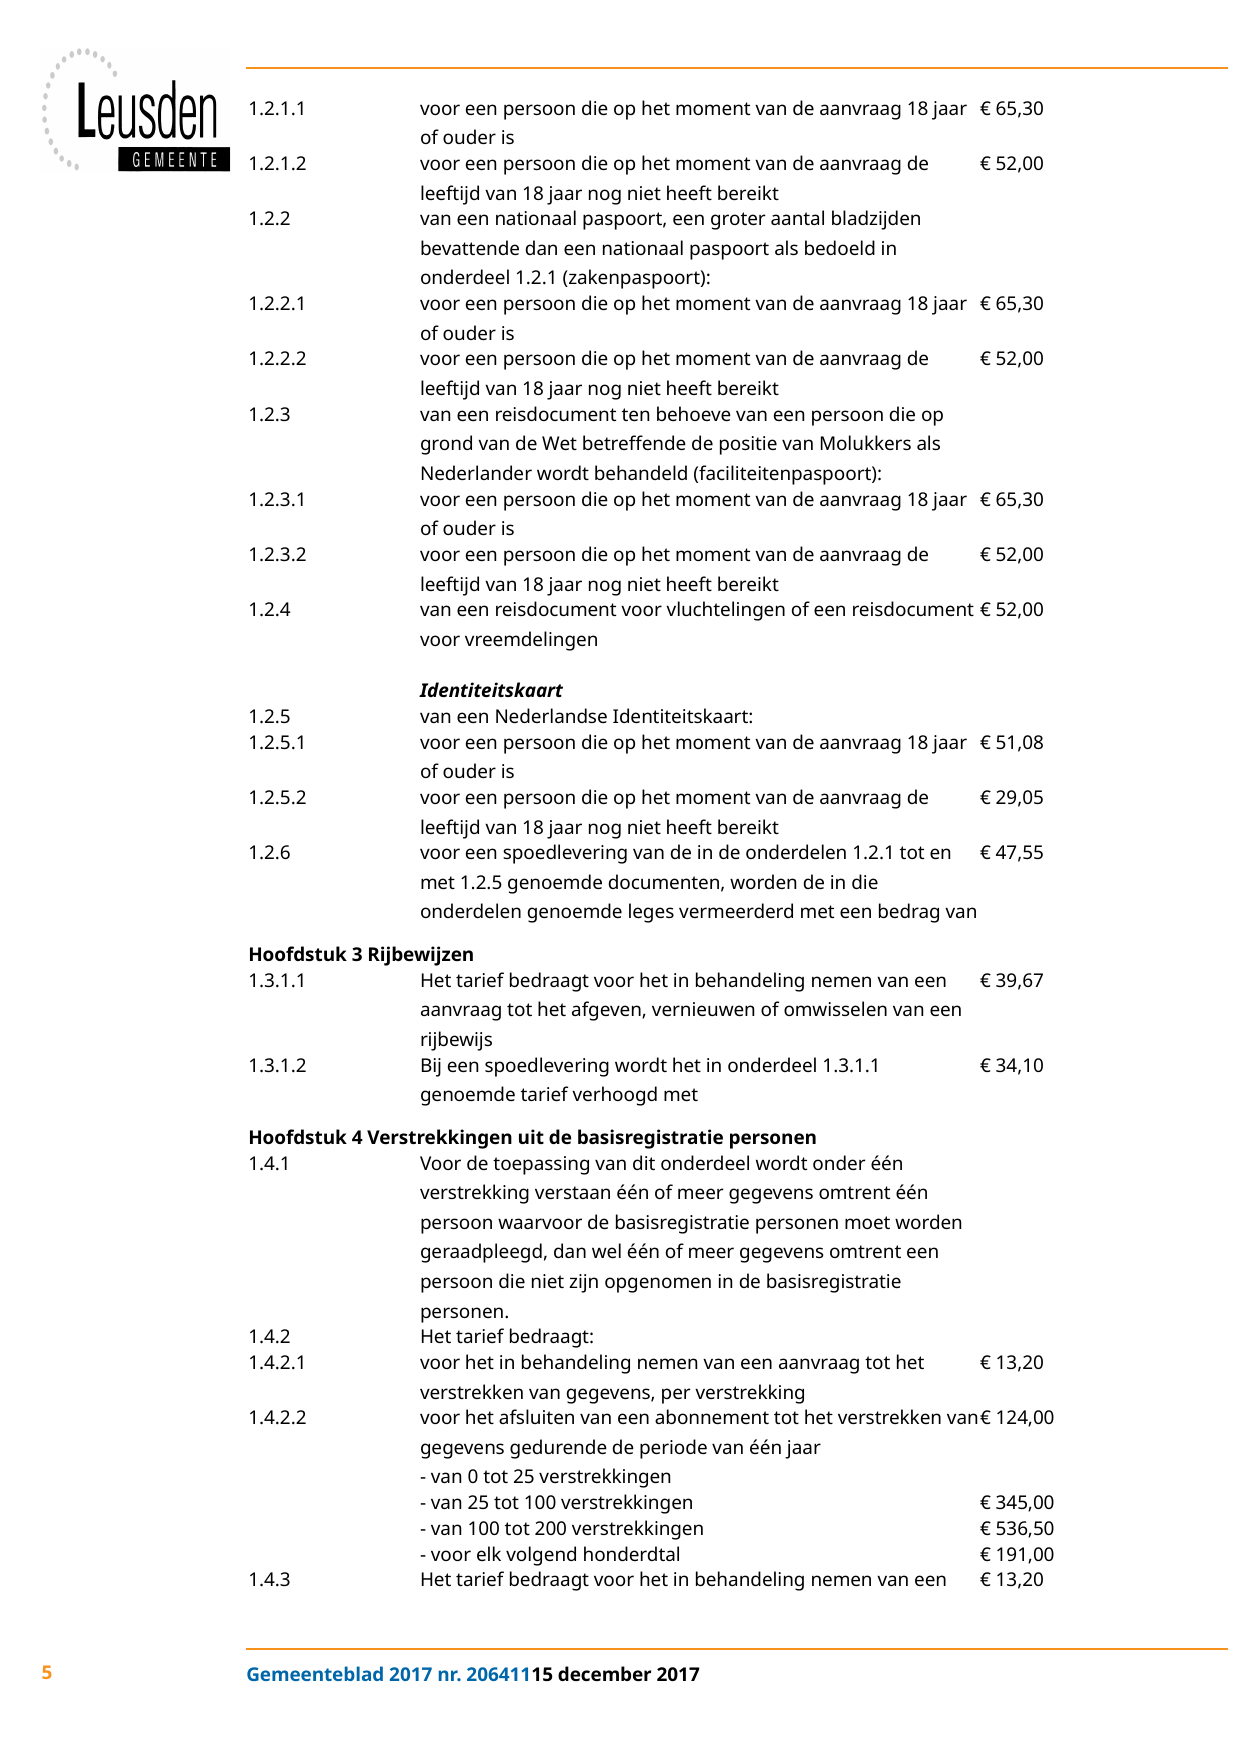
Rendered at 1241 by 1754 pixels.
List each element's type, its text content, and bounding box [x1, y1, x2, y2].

table_cell € 13,20 [980, 1349, 1152, 1404]
table_cell voor het afsluiten van een abonnement tot het verstrekken van gegevens gedurende de periode van één jaar - van 0 tot 25 verstrekkingen [420, 1405, 980, 1489]
table_cell [980, 652, 1152, 677]
table_cell 1.4.2.2 [248, 1405, 420, 1489]
table_cell 1.2.1.2 [248, 150, 420, 205]
table_cell € 65,30 [980, 95, 1152, 150]
table_cell voor een persoon die op het moment van de aanvraag de leeftijd van 18 jaar nog niet heeft bereikt [420, 541, 980, 596]
table_cell 1.2.5 [248, 703, 420, 729]
table_cell € 29,05 [980, 784, 1152, 839]
table_cell - van 25 tot 100 verstrekkingen [420, 1490, 980, 1515]
table_cell [980, 703, 1152, 729]
table_cell voor een persoon die op het moment van de aanvraag 18 jaar of ouder is [420, 95, 980, 150]
table_cell voor een persoon die op het moment van de aanvraag de leeftijd van 18 jaar nog niet heeft bereikt [420, 346, 980, 401]
table_header Het tarief bedraagt voor het in behandeling nemen van een aanvraag tot het afgeven, vernieuwen of omwisselen van een rijbewijs [420, 967, 980, 1052]
table_cell 1.4.2.1 [248, 1349, 420, 1404]
table_cell [248, 1515, 420, 1541]
table_cell voor een persoon die op het moment van de aanvraag de leeftijd van 18 jaar nog niet heeft bereikt [420, 150, 980, 205]
table_cell € 47,55 [980, 840, 1152, 924]
table_cell € 52,00 [980, 150, 1152, 205]
table_cell 1.2.2 [248, 205, 420, 290]
table_cell - van 100 tot 200 verstrekkingen [420, 1515, 980, 1541]
table_cell 1.2.4 [248, 596, 420, 652]
table_cell € 13,20 [980, 1567, 1152, 1592]
table_cell [420, 652, 980, 677]
picture [41, 47, 231, 172]
table_header € 39,67 [980, 967, 1152, 1052]
table_cell 1.2.5.2 [248, 784, 420, 839]
table_cell van een nationaal paspoort, een groter aantal bladzijden bevattende dan een nationaal paspoort als bedoeld in onderdeel 1.2.1 (zakenpaspoort): [420, 205, 980, 290]
table_cell € 65,30 [980, 486, 1152, 541]
table_cell - voor elk volgend honderdtal [420, 1541, 980, 1567]
table_cell € 34,10 [980, 1052, 1152, 1107]
table_cell € 51,08 [980, 729, 1152, 784]
table_cell 1.2.3 [248, 401, 420, 486]
table_cell [248, 652, 420, 677]
table_cell 1.4.2 [248, 1324, 420, 1349]
table_cell [248, 1541, 420, 1567]
table_cell [980, 678, 1152, 703]
text Hoofdstuk 3 Rijbewijzen [248, 941, 1152, 967]
table_cell van een reisdocument ten behoeve van een persoon die op grond van de Wet betreffende de positie van Molukkers als Nederlander wordt behandeld (faciliteitenpaspoort): [420, 401, 980, 486]
table_cell voor het in behandeling nemen van een aanvraag tot het verstrekken van gegevens, per verstrekking [420, 1349, 980, 1404]
text Hoofdstuk 4 Verstrekkingen uit de basisregistratie personen [248, 1124, 1152, 1150]
table_cell voor een persoon die op het moment van de aanvraag 18 jaar of ouder is [420, 290, 980, 346]
table_cell € 52,00 [980, 541, 1152, 596]
table_cell voor een persoon die op het moment van de aanvraag 18 jaar of ouder is [420, 729, 980, 784]
table_header [980, 1150, 1152, 1323]
table_header 1.4.1 [248, 1150, 420, 1323]
table_cell 1.2.3.2 [248, 541, 420, 596]
table_cell 1.4.3 [248, 1567, 420, 1592]
table_cell [248, 1490, 420, 1515]
table_cell 1.3.1.2 [248, 1052, 420, 1107]
table_cell 1.2.2.2 [248, 346, 420, 401]
table_cell € 65,30 [980, 290, 1152, 346]
table_cell 1.2.6 [248, 840, 420, 924]
table_cell 1.2.1.1 [248, 95, 420, 150]
table_cell Het tarief bedraagt voor het in behandeling nemen van een [420, 1567, 980, 1592]
table_cell Het tarief bedraagt: [420, 1324, 980, 1349]
table_cell € 124,00 [980, 1405, 1152, 1489]
table_cell 1.2.2.1 [248, 290, 420, 346]
table_header 1.3.1.1 [248, 967, 420, 1052]
table_cell [980, 1324, 1152, 1349]
table_cell 1.2.3.1 [248, 486, 420, 541]
table_cell € 536,50 [980, 1515, 1152, 1541]
table_cell voor een persoon die op het moment van de aanvraag 18 jaar of ouder is [420, 486, 980, 541]
table_cell 1.2.5.1 [248, 729, 420, 784]
table_header Voor de toepassing van dit onderdeel wordt onder één verstrekking verstaan één of meer gegevens omtrent één persoon waarvoor de basisregistratie personen moet worden geraadpleegd, dan wel één of meer gegevens omtrent een persoon die niet zijn opgenomen in de basisregistratie personen. [420, 1150, 980, 1323]
table_cell € 52,00 [980, 596, 1152, 652]
table_cell € 52,00 [980, 346, 1152, 401]
table_cell van een reisdocument voor vluchtelingen of een reisdocument voor vreemdelingen [420, 596, 980, 652]
table_cell Identiteitskaart [420, 678, 980, 703]
table_cell voor een persoon die op het moment van de aanvraag de leeftijd van 18 jaar nog niet heeft bereikt [420, 784, 980, 839]
table_cell [980, 205, 1152, 290]
table_cell [248, 678, 420, 703]
table_cell € 191,00 [980, 1541, 1152, 1567]
table_cell € 345,00 [980, 1490, 1152, 1515]
table_cell voor een spoedlevering van de in de onderdelen 1.2.1 tot en met 1.2.5 genoemde documenten, worden de in die onderdelen genoemde leges vermeerderd met een bedrag van [420, 840, 980, 924]
table_cell Bij een spoedlevering wordt het in onderdeel 1.3.1.1 genoemde tarief verhoogd met [420, 1052, 980, 1107]
table_cell [980, 401, 1152, 486]
table_cell van een Nederlandse Identiteitskaart: [420, 703, 980, 729]
